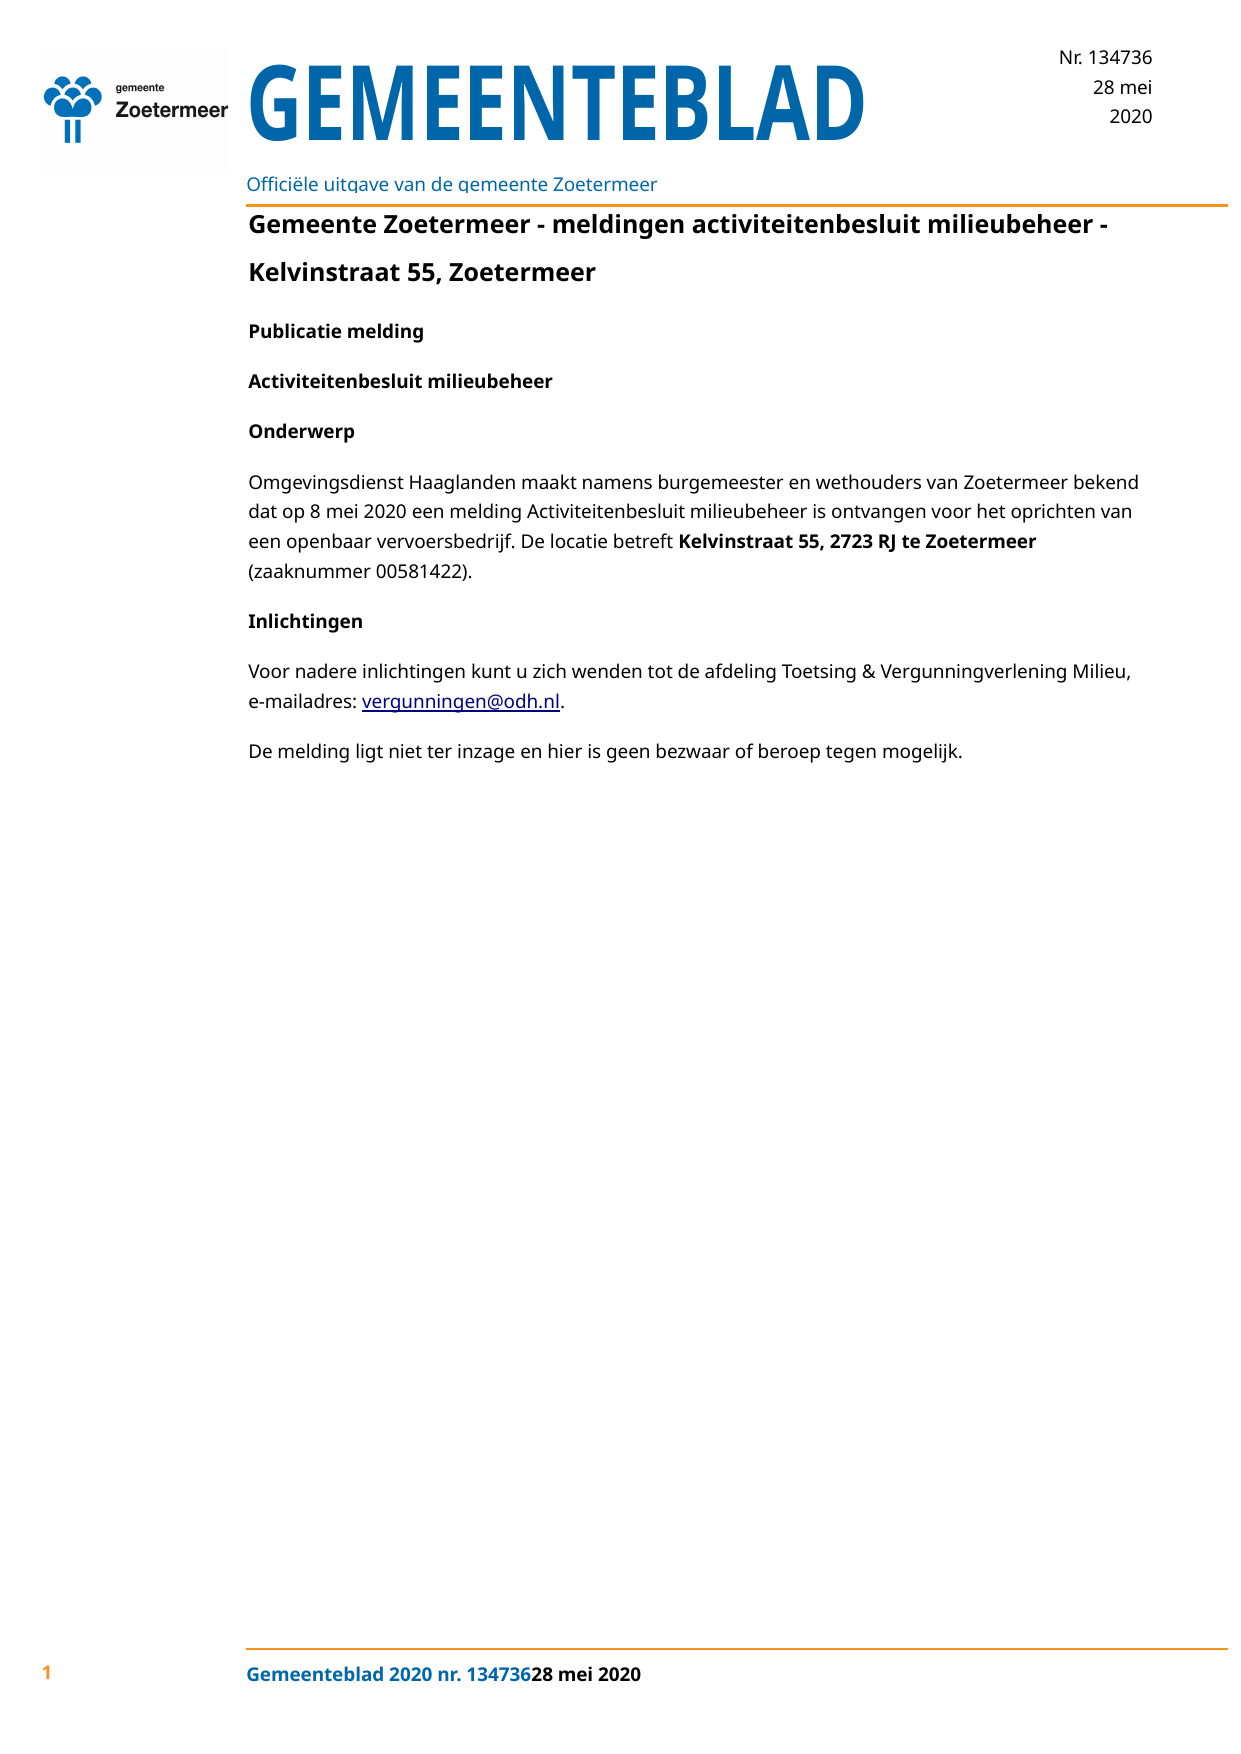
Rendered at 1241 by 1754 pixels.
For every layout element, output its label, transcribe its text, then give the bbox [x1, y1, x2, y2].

text De melding ligt niet ter inzage en hier is geen bezwaar of beroep tegen mogelijk. [248, 739, 1152, 764]
text Onderwerp [248, 419, 1152, 444]
picture [41, 47, 231, 172]
text Inlichtingen [248, 608, 1152, 634]
text Voor nadere inlichtingen kunt u zich wenden tot de afdeling Toetsing & Vergunningverlening Milieu, e-mailadres: vergunningen@odh.nl. [248, 659, 1152, 714]
text Publicatie melding [248, 318, 1152, 344]
text Omgevingsdienst Haaglanden maakt namens burgemeester en wethouders van Zoetermeer bekend dat op 8 mei 2020 een melding Activiteitenbesluit milieubeheer is ontvangen voor het oprichten van een openbaar vervoersbedrijf. De locatie betreft Kelvinstraat 55, 2723 RJ te Zoetermeer (zaaknummer 00581422). [248, 469, 1152, 584]
text Gemeente Zoetermeer - meldingen activiteitenbesluit milieubeheer - Kelvinstraat 55, Zoetermeer [248, 207, 1152, 288]
text Activiteitenbesluit milieubeheer [248, 368, 1152, 394]
